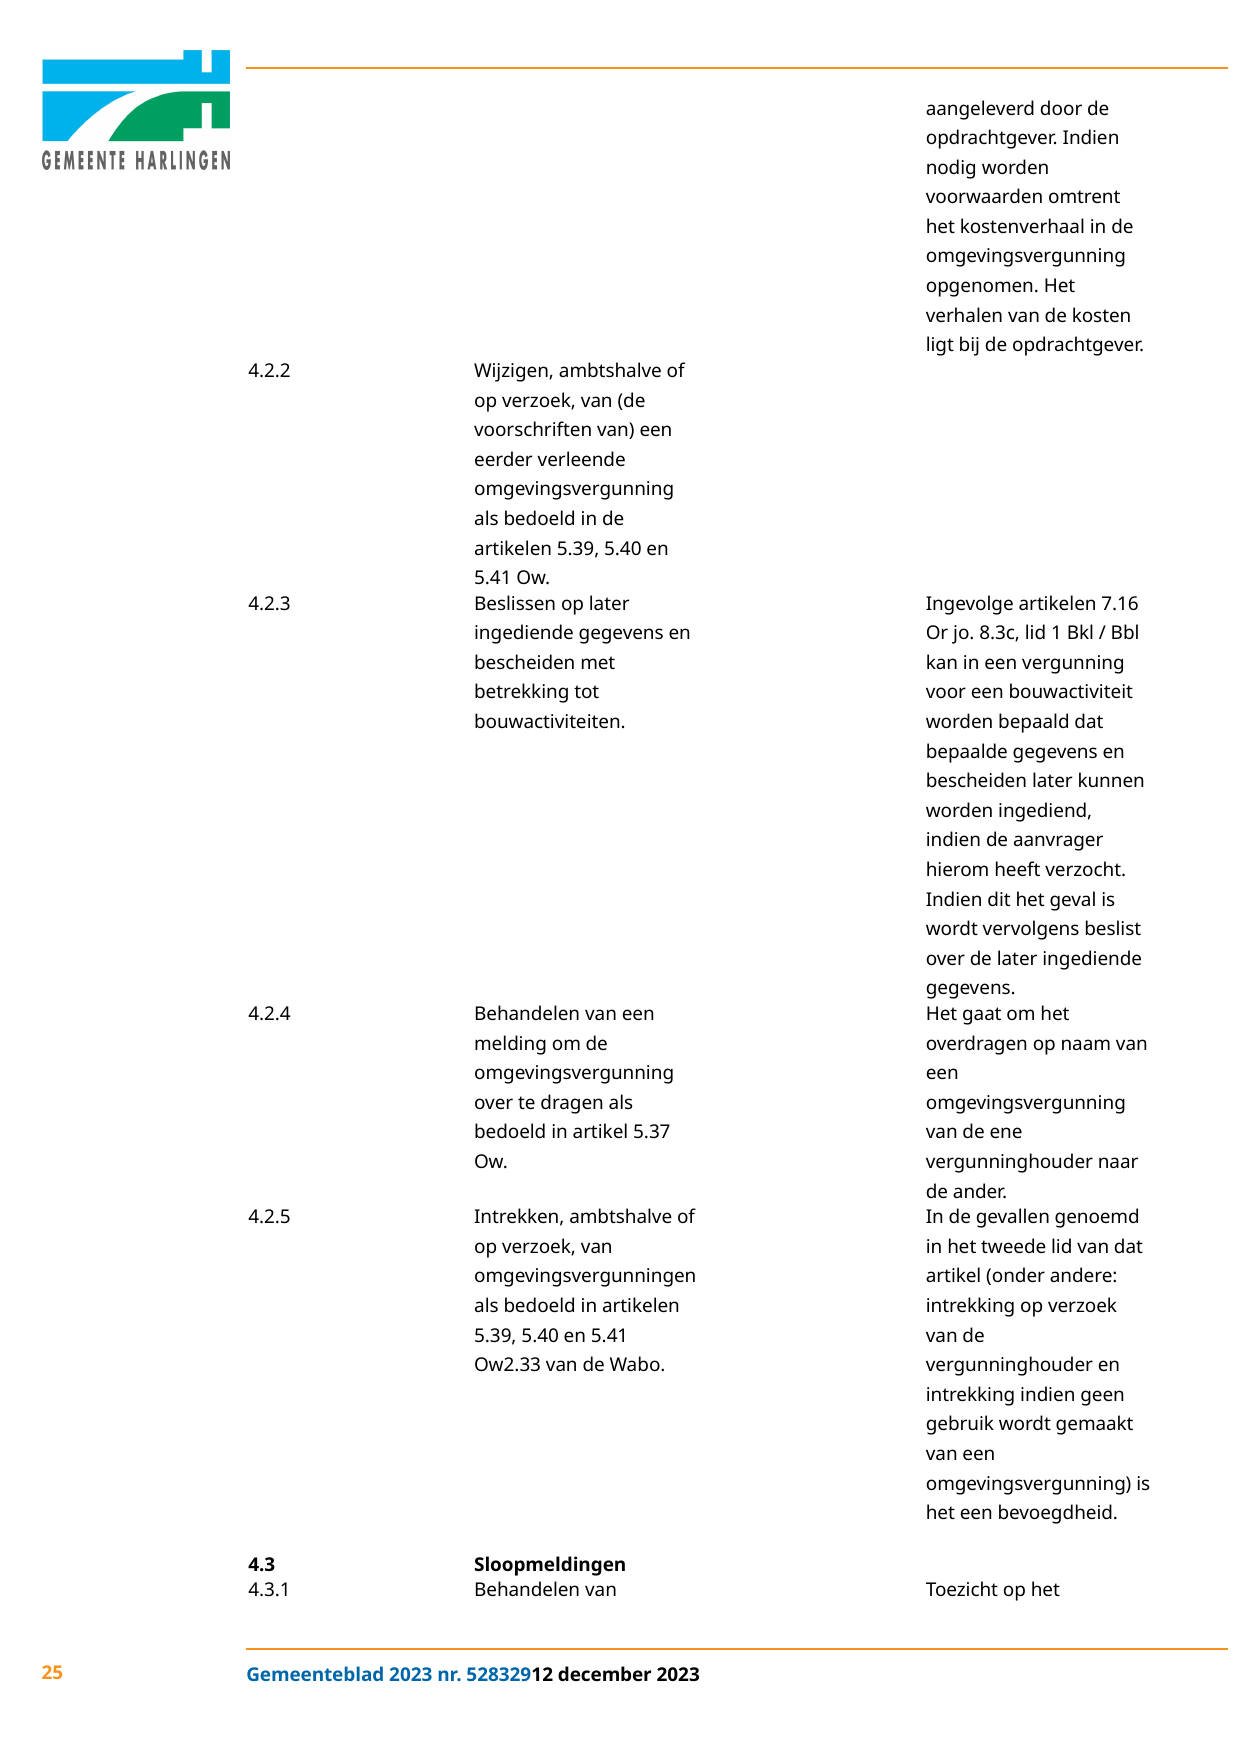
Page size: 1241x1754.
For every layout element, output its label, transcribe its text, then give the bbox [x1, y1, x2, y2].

table_cell In de gevallen genoemd in het tweede lid van dat artikel (onder andere: intrekking op verzoek van de vergunninghouder en intrekking indien geen gebruik wordt gemaakt van een omgevingsvergunning) is het een bevoegdheid. [926, 1204, 1152, 1525]
table_cell [248, 1525, 474, 1551]
table_cell Intrekken, ambtshalve of op verzoek, van omgevingsvergunningen als bedoeld in artikelen 5.39, 5.40 en 5.41 Ow2.33 van de Wabo. [474, 1204, 700, 1525]
table_cell [700, 1000, 926, 1203]
table_cell 4.2.2 [248, 357, 474, 590]
table_cell [700, 1525, 926, 1551]
table_cell [474, 95, 700, 357]
table_cell Behandelen van een melding om de omgevingsvergunning over te dragen als bedoeld in artikel 5.37 Ow. [474, 1000, 700, 1203]
table_cell [926, 357, 1152, 590]
table_cell Sloopmeldingen [474, 1551, 700, 1577]
table_cell [474, 1525, 700, 1551]
table_cell Behandelen van [474, 1577, 700, 1602]
table_cell Beslissen op later ingediende gegevens en bescheiden met betrekking tot bouwactiviteiten. [474, 590, 700, 1000]
table_cell [700, 95, 926, 357]
table_cell 4.2.5 [248, 1204, 474, 1525]
table_cell [700, 1577, 926, 1602]
table_cell 4.3.1 [248, 1577, 474, 1602]
table_cell [700, 590, 926, 1000]
table_cell aangeleverd door de opdrachtgever. Indien nodig worden voorwaarden omtrent het kostenverhaal in de omgevingsvergunning opgenomen. Het verhalen van de kosten ligt bij de opdrachtgever. [926, 95, 1152, 357]
table_cell [700, 357, 926, 590]
table_cell Wijzigen, ambtshalve of op verzoek, van (de voorschriften van) een eerder verleende omgevingsvergunning als bedoeld in de artikelen 5.39, 5.40 en 5.41 Ow. [474, 357, 700, 590]
table_cell 4.2.4 [248, 1000, 474, 1203]
table_cell [248, 95, 474, 357]
table_cell Ingevolge artikelen 7.16 Or jo. 8.3c, lid 1 Bkl / Bbl kan in een vergunning voor een bouwactiviteit worden bepaald dat bepaalde gegevens en bescheiden later kunnen worden ingediend, indien de aanvrager hierom heeft verzocht. Indien dit het geval is wordt vervolgens beslist over de later ingediende gegevens. [926, 590, 1152, 1000]
table_cell [700, 1204, 926, 1525]
table_cell Het gaat om het overdragen op naam van een omgevingsvergunning van de ene vergunninghouder naar de ander. [926, 1000, 1152, 1203]
table_cell 4.2.3 [248, 590, 474, 1000]
table_cell 4.3 [248, 1551, 474, 1577]
table_cell [926, 1525, 1152, 1551]
picture [41, 47, 231, 172]
table_cell Toezicht op het [926, 1577, 1152, 1602]
table_cell [700, 1551, 1152, 1577]
